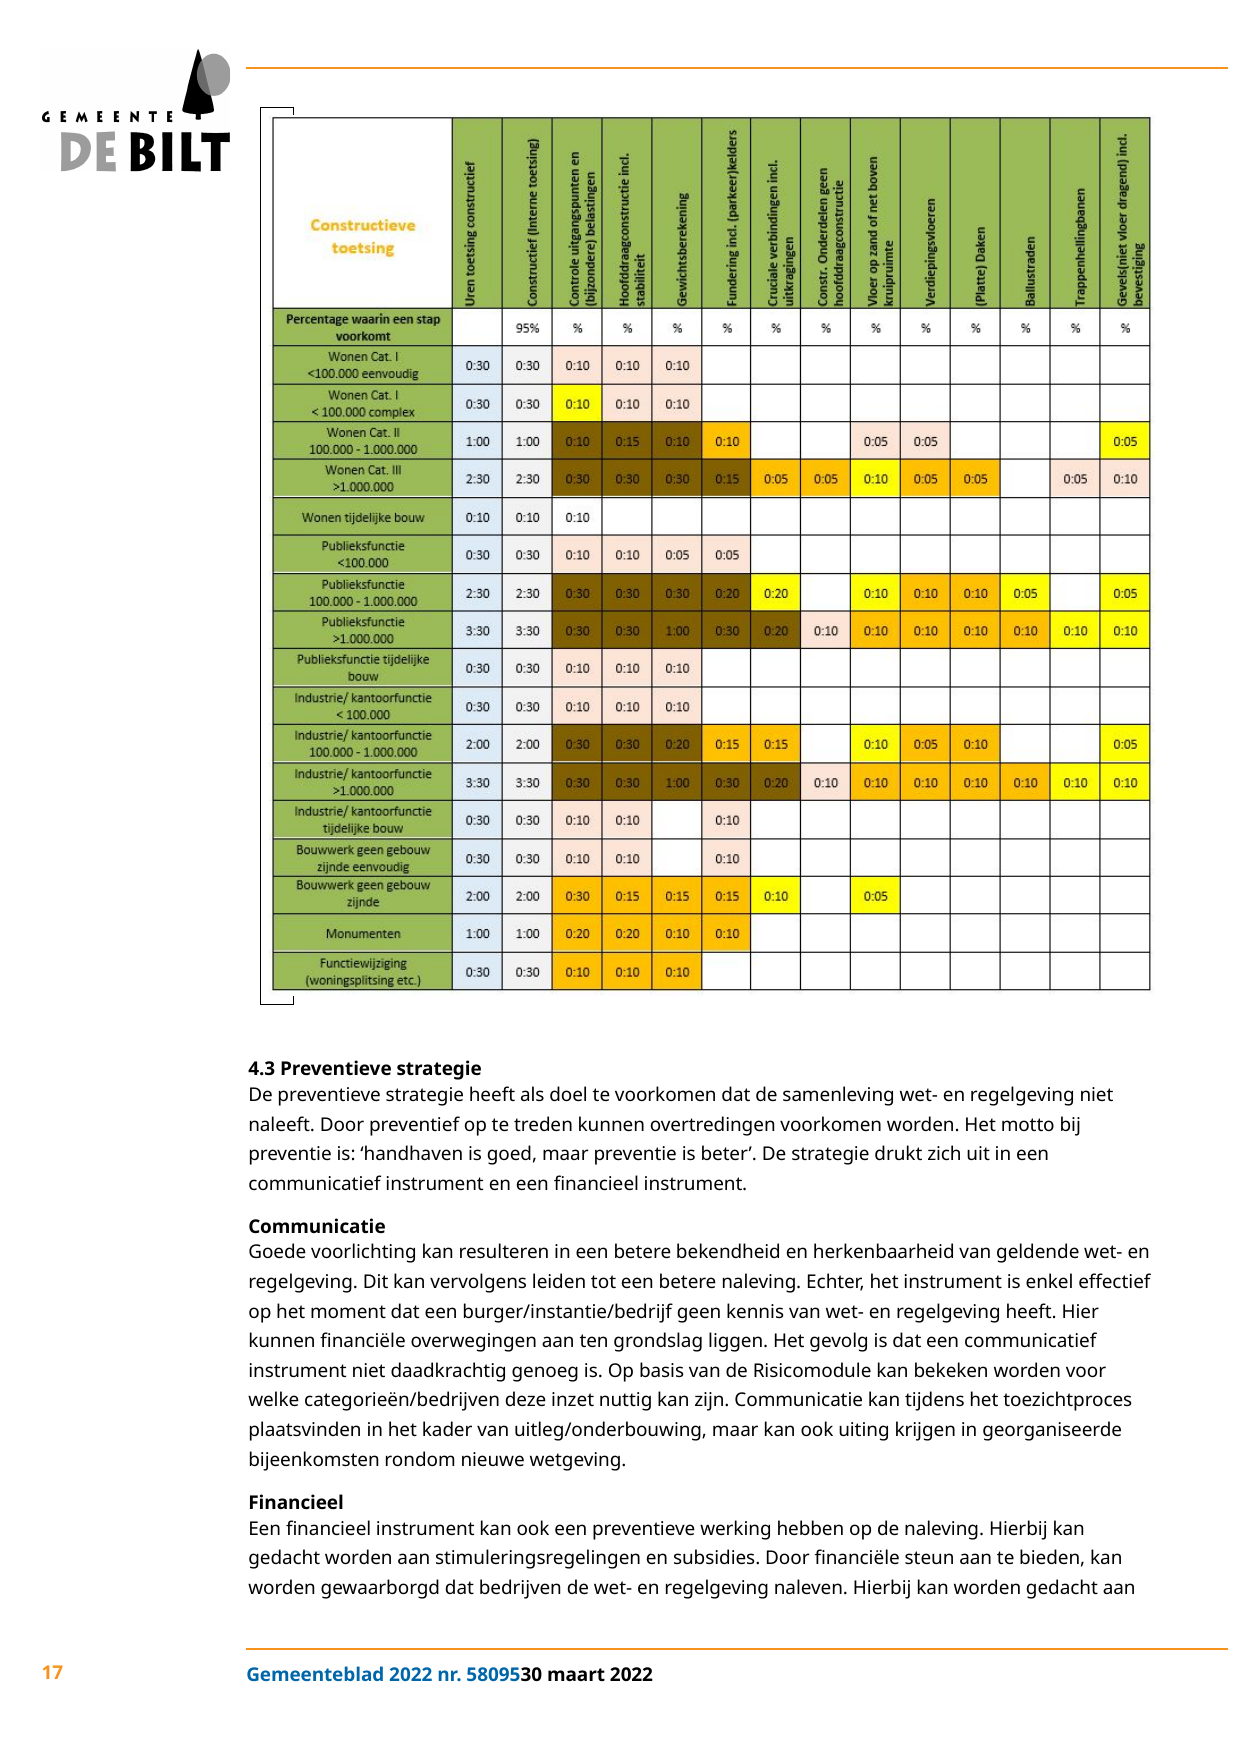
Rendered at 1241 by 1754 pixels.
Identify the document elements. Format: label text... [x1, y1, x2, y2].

text Financieel [248, 1489, 1152, 1515]
text De preventieve strategie heeft als doel te voorkomen dat de samenleving wet- en regelgeving niet naleeft. Door preventief op te treden kunnen overtredingen voorkomen worden. Het motto bij preventie is: ‘handhaven is goed, maar preventie is beter’. De strategie drukt zich uit in een communicatief instrument en een financieel instrument. [248, 1081, 1152, 1196]
text Goede voorlichting kan resulteren in een betere bekendheid en herkenbaarheid van geldende wet- en regelgeving. Dit kan vervolgens leiden tot een betere naleving. Echter, het instrument is enkel effectief op het moment dat een burger/instantie/bedrijf geen kennis van wet- en regelgeving heeft. Hier kunnen financiële overwegingen aan ten grondslag liggen. Het gevolg is dat een communicatief instrument niet daadkrachtig genoeg is. Op basis van de Risicomodule kan bekeken worden voor welke categorieën/bedrijven deze inzet nuttig kan zijn. Communicatie kan tijdens het toezichtproces plaatsvinden in het kader van uitleg/onderbouwing, maar kan ook uiting krijgen in georganiseerde bijeenkomsten rondom nieuwe wetgeving. [248, 1239, 1152, 1472]
text Een financieel instrument kan ook een preventieve werking hebben op de naleving. Hierbij kan gedacht worden aan stimuleringsregelingen en subsidies. Door financiële steun aan te bieden, kan worden gewaarborgd dat bedrijven de wet- en regelgeving naleven. Hierbij kan worden gedacht aan [248, 1515, 1152, 1599]
text Communicatie [248, 1213, 1152, 1239]
picture [268, 115, 1155, 996]
text 4.3 Preventieve strategie [248, 1055, 1152, 1081]
picture [41, 47, 231, 172]
